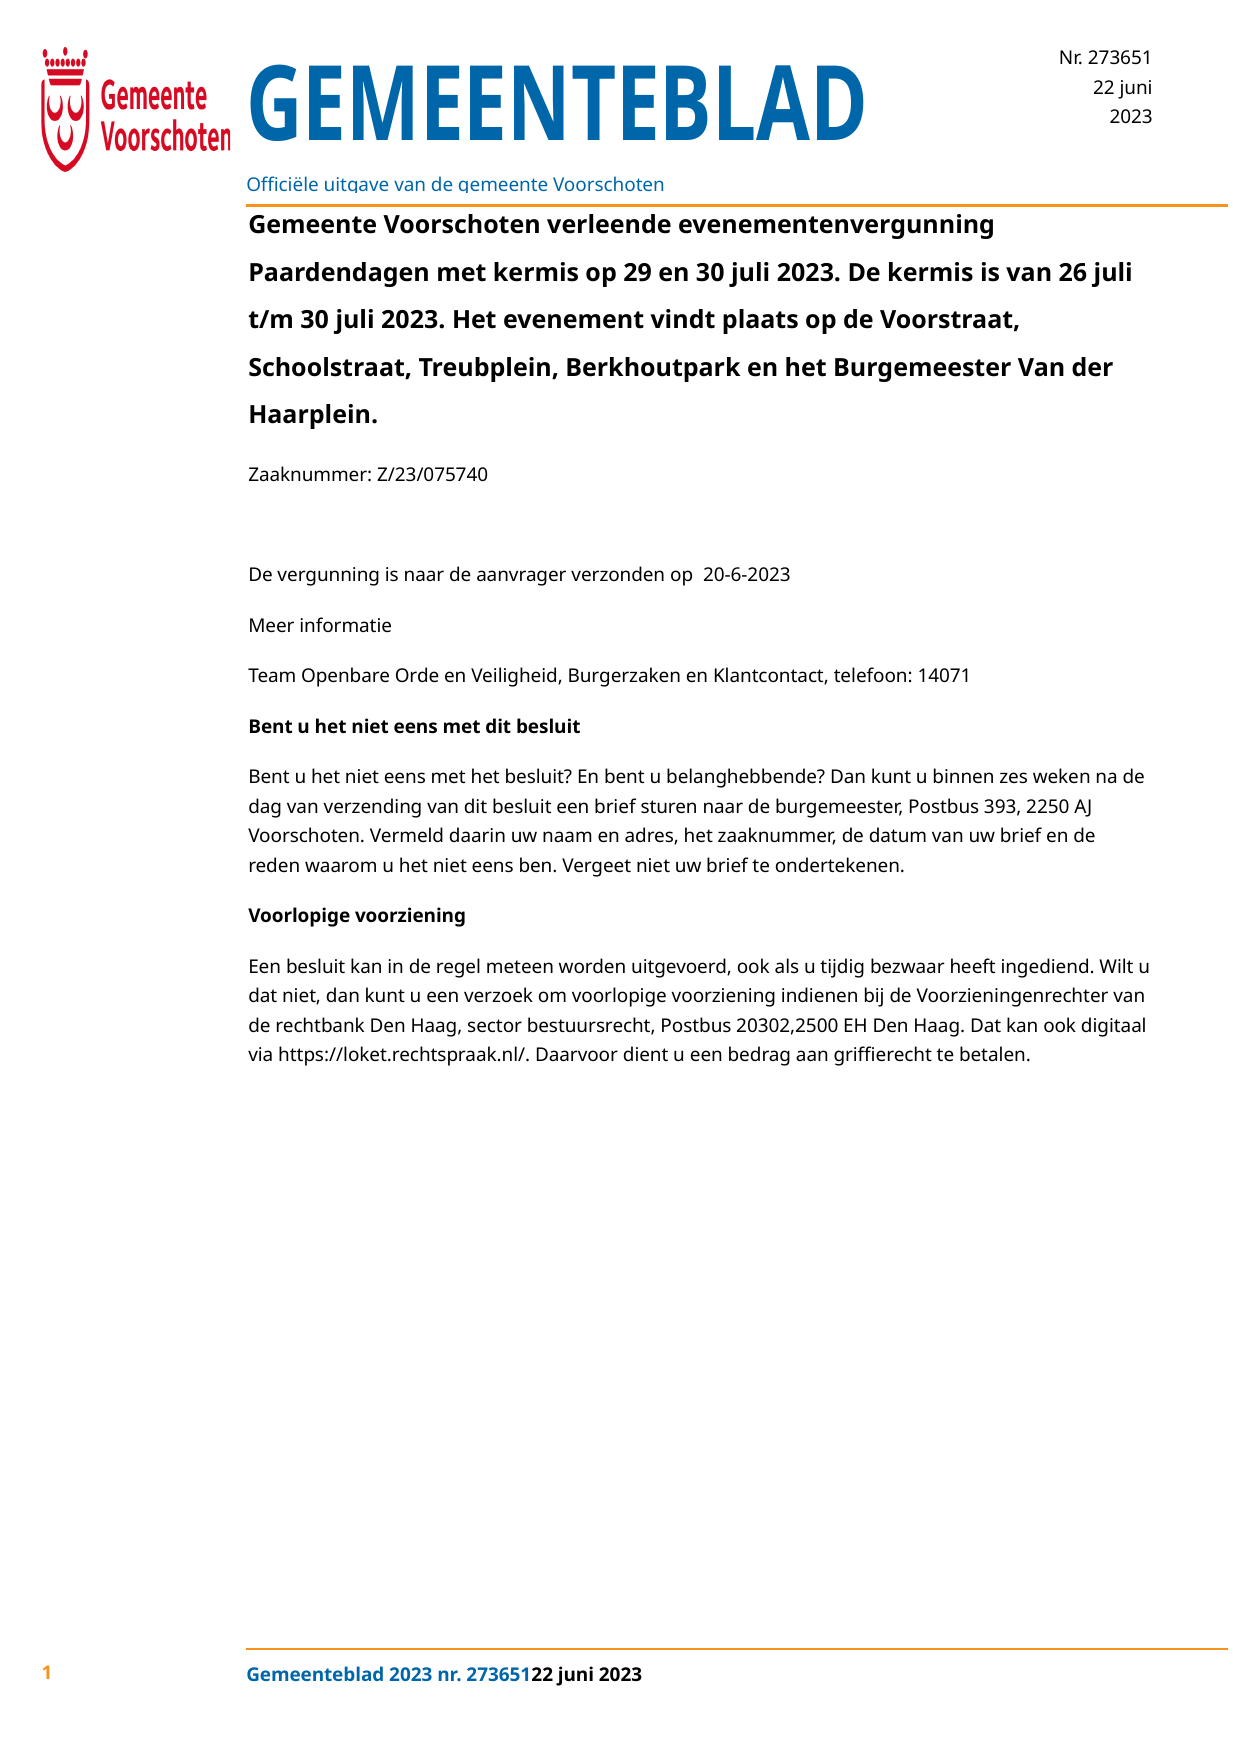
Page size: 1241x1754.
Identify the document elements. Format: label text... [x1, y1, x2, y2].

text Een besluit kan in de regel meteen worden uitgevoerd, ook als u tijdig bezwaar heeft ingediend. Wilt u dat niet, dan kunt u een verzoek om voorlopige voorziening indienen bij de Voorzieningenrechter van de rechtbank Den Haag, sector bestuursrecht, Postbus 20302,2500 EH Den Haag. Dat kan ook digitaal via https://loket.rechtspraak.nl/. Daarvoor dient u een bedrag aan griffierecht te betalen. [248, 953, 1152, 1067]
picture [41, 47, 231, 172]
text Voorlopige voorziening [248, 902, 1152, 928]
text Gemeente Voorschoten verleende evenementenvergunning Paardendagen met kermis op 29 en 30 juli 2023. De kermis is van 26 juli t/m 30 juli 2023. Het evenement vindt plaats op de Voorstraat, Schoolstraat, Treubplein, Berkhoutpark en het Burgemeester Van der Haarplein. [248, 207, 1152, 431]
text Team Openbare Orde en Veiligheid, Burgerzaken en Klantcontact, telefoon: 14071 [248, 662, 1152, 688]
text Bent u het niet eens met het besluit? En bent u belanghebbende? Dan kunt u binnen zes weken na de dag van verzending van dit besluit een brief sturen naar de burgemeester, Postbus 393, 2250 AJ Voorschoten. Vermeld daarin uw naam en adres, het zaaknummer, de datum van uw brief en de reden waarom u het niet eens ben. Vergeet niet uw brief te ondertekenen. [248, 763, 1152, 878]
text De vergunning is naar de aanvrager verzonden op 20-6-2023 [248, 562, 1152, 587]
text Meer informatie [248, 612, 1152, 638]
text Zaaknummer: Z/23/075740 [248, 461, 1152, 486]
text Bent u het niet eens met dit besluit [248, 713, 1152, 738]
